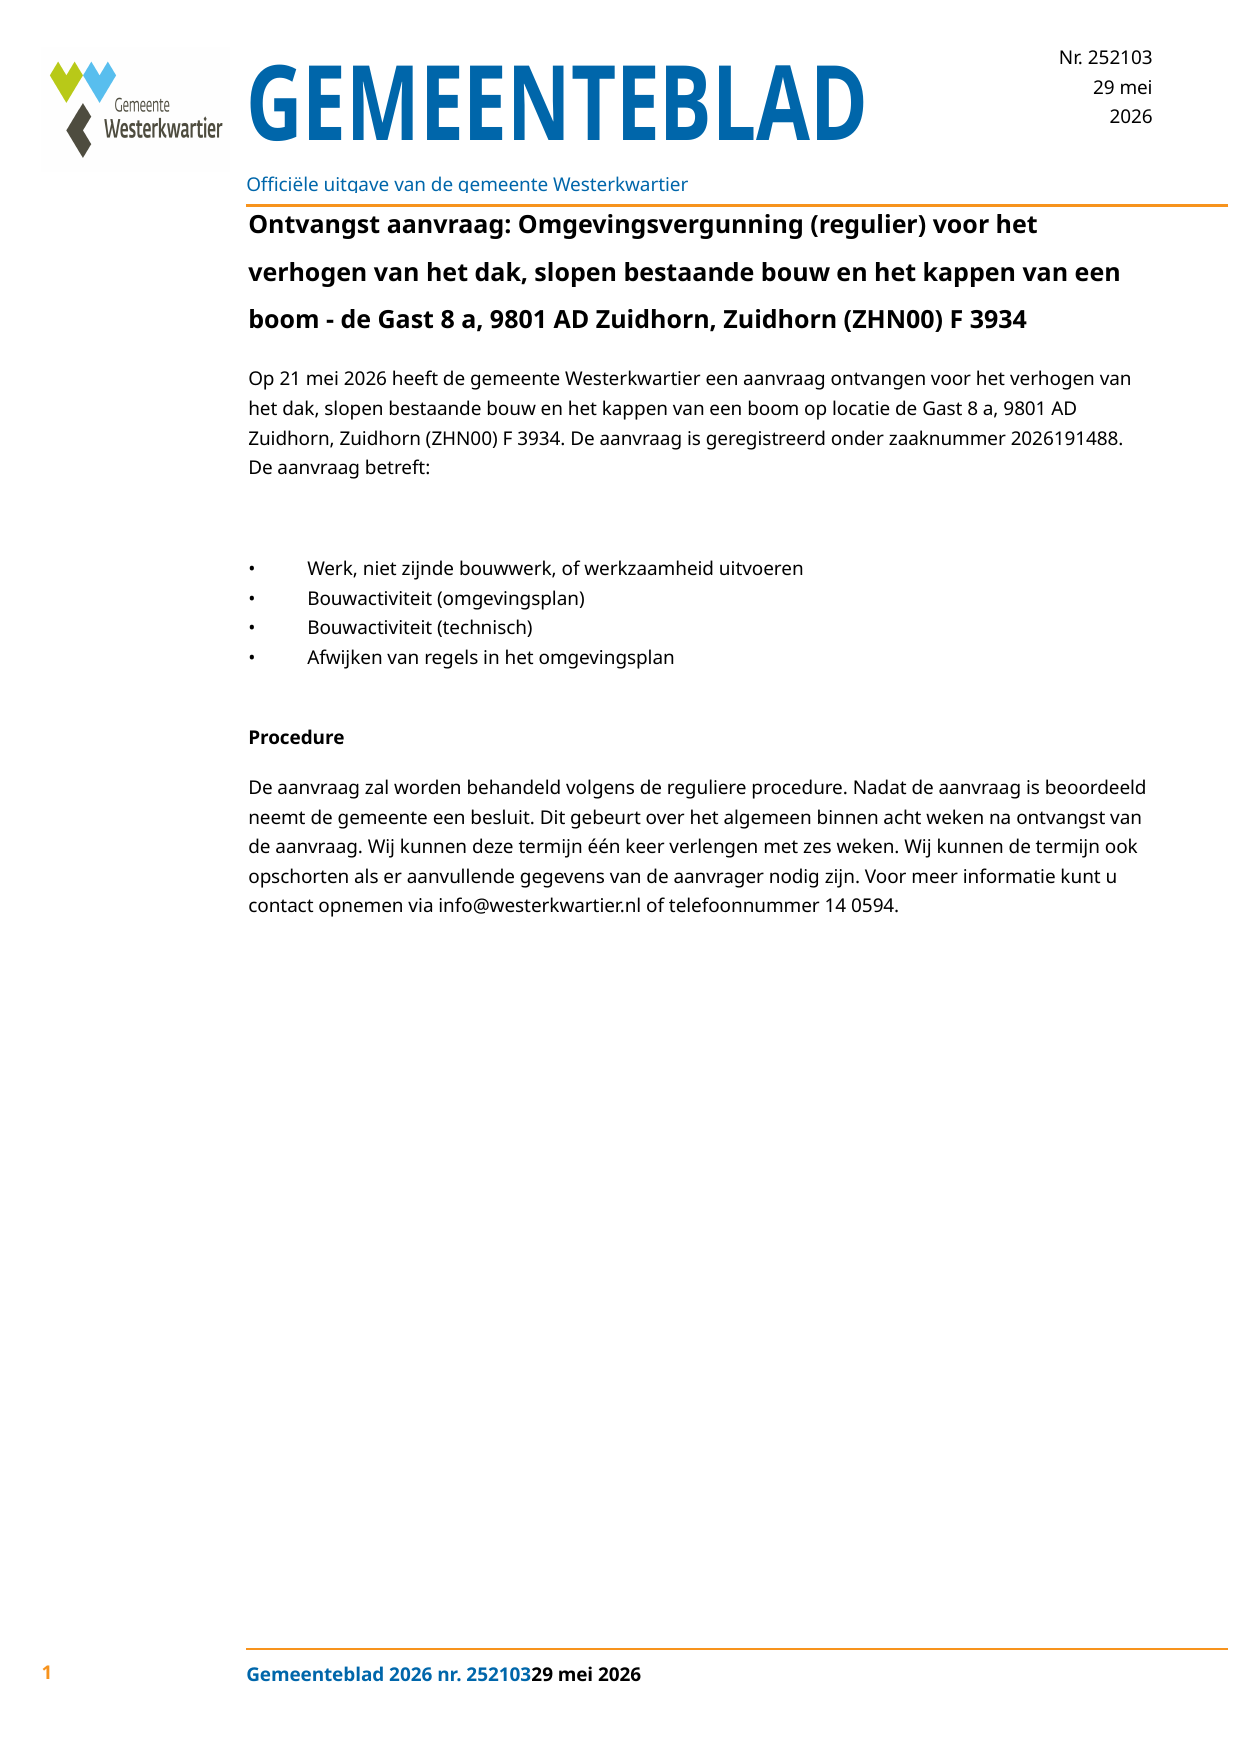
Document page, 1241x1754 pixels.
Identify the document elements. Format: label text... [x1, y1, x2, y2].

text Ontvangst aanvraag: Omgevingsvergunning (regulier) voor het verhogen van het dak, slopen bestaande bouw en het kappen van een boom - de Gast 8 a, 9801 AD Zuidhorn, Zuidhorn (ZHN00) F 3934 [248, 207, 1152, 336]
list Afwijken van regels in het omgevingsplan [248, 644, 1152, 669]
text Op 21 mei 2026 heeft de gemeente Westerkwartier een aanvraag ontvangen voor het verhogen van het dak, slopen bestaande bouw en het kappen van een boom op locatie de Gast 8 a, 9801 AD Zuidhorn, Zuidhorn (ZHN00) F 3934. De aanvraag is geregistreerd onder zaaknummer 2026191488. De aanvraag betreft: [248, 366, 1152, 480]
list Bouwactiviteit (omgevingsplan) [248, 585, 1152, 610]
list Werk, niet zijnde bouwwerk, of werkzaamheid uitvoeren [248, 555, 1152, 581]
text Procedure [248, 724, 1152, 749]
list Bouwactiviteit (technisch) [248, 614, 1152, 640]
text De aanvraag zal worden behandeld volgens de reguliere procedure. Nadat de aanvraag is beoordeeld neemt de gemeente een besluit. Dit gebeurt over het algemeen binnen acht weken na ontvangst van de aanvraag. Wij kunnen deze termijn één keer verlengen met zes weken. Wij kunnen de termijn ook opschorten als er aanvullende gegevens van de aanvrager nodig zijn. Voor meer informatie kunt u contact opnemen via info@westerkwartier.nl of telefoonnummer 14 0594. [248, 774, 1152, 918]
picture [41, 47, 231, 172]
